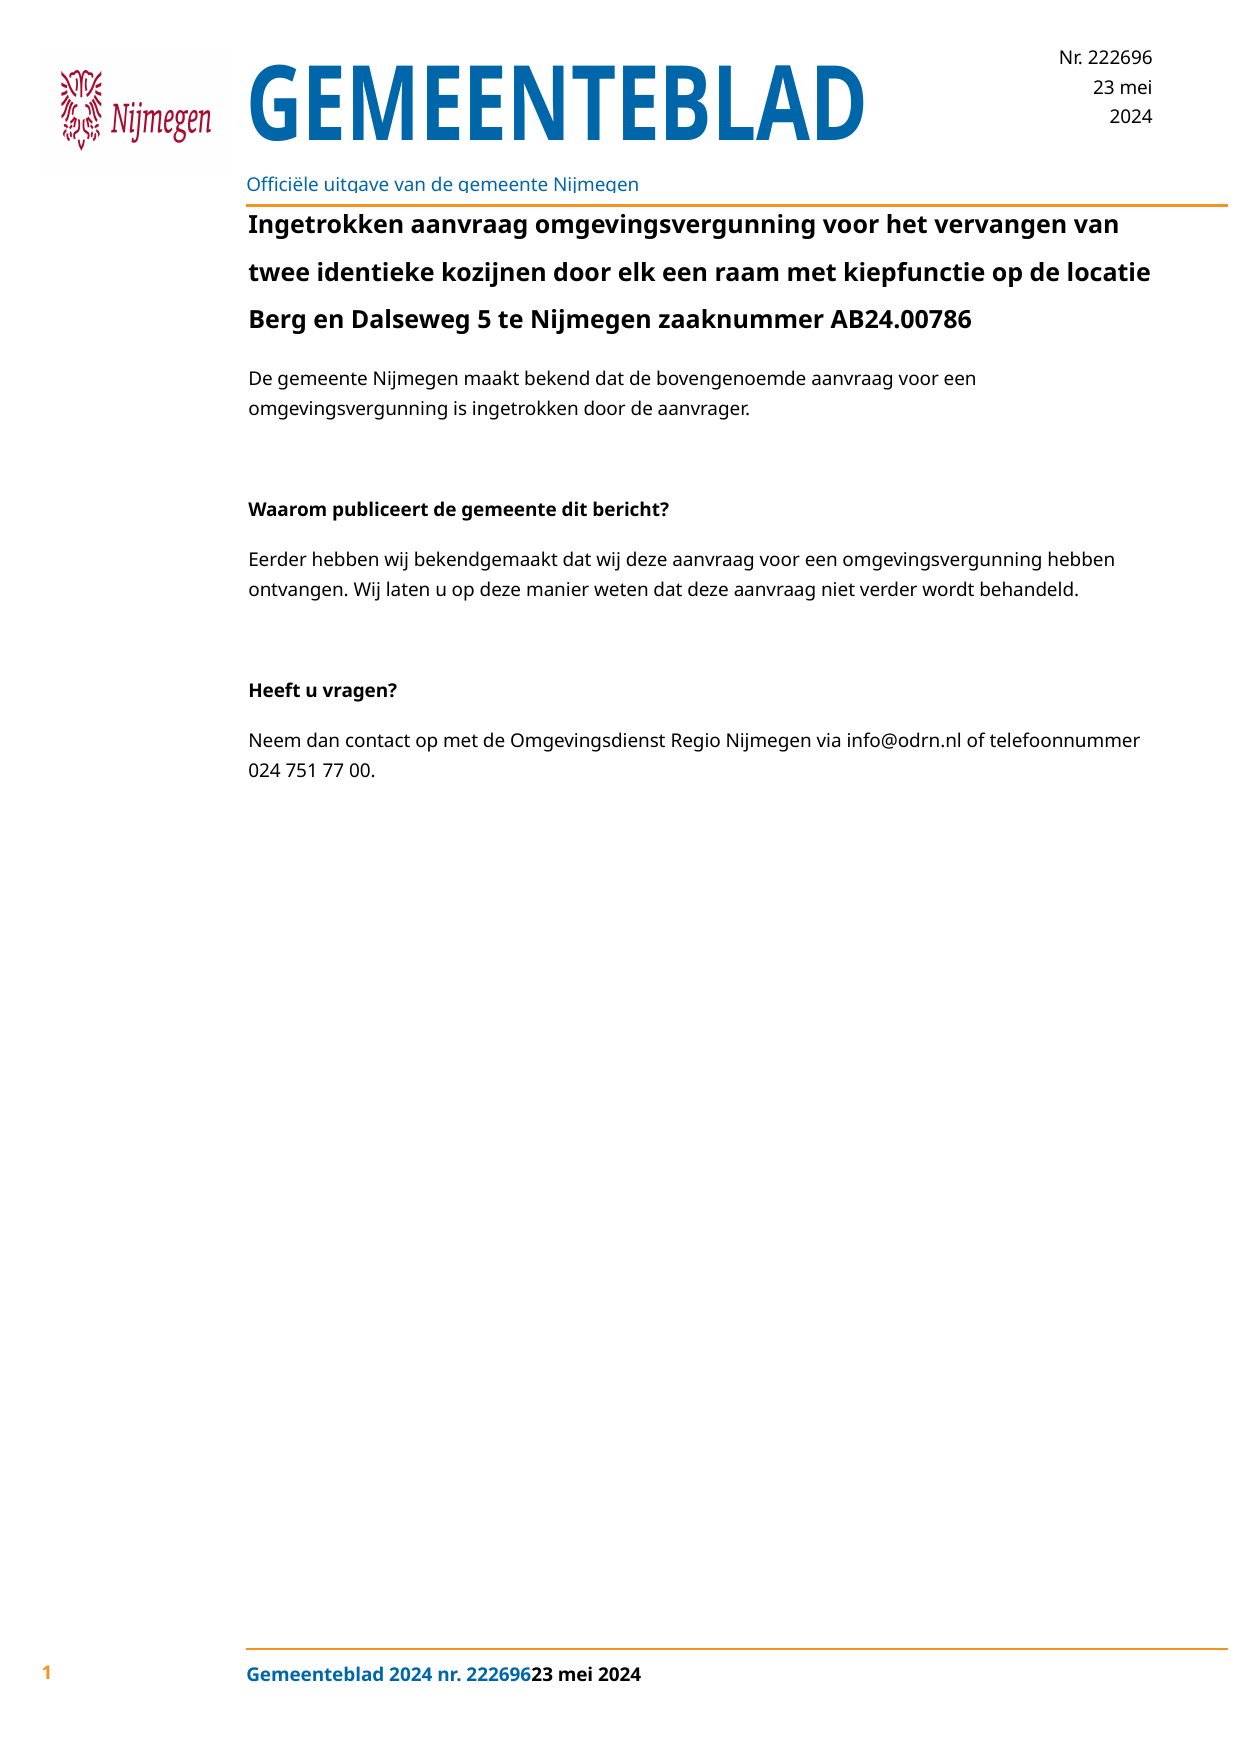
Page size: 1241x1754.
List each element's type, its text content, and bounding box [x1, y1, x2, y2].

text Waarom publiceert de gemeente dit bericht? [248, 496, 1152, 522]
text De gemeente Nijmegen maakt bekend dat de bovengenoemde aanvraag voor een omgevingsvergunning is ingetrokken door de aanvrager. [248, 366, 1152, 421]
text Heeft u vragen? [248, 677, 1152, 702]
text Neem dan contact op met de Omgevingsdienst Regio Nijmegen via info@odrn.nl of telefoonnummer 024 751 77 00. [248, 727, 1152, 782]
text Ingetrokken aanvraag omgevingsvergunning voor het vervangen van twee identieke kozijnen door elk een raam met kiepfunctie op de locatie Berg en Dalseweg 5 te Nijmegen zaaknummer AB24.00786 [248, 207, 1152, 336]
picture [41, 47, 231, 172]
text Eerder hebben wij bekendgemaakt dat wij deze aanvraag voor een omgevingsvergunning hebben ontvangen. Wij laten u op deze manier weten dat deze aanvraag niet verder wordt behandeld. [248, 546, 1152, 602]
